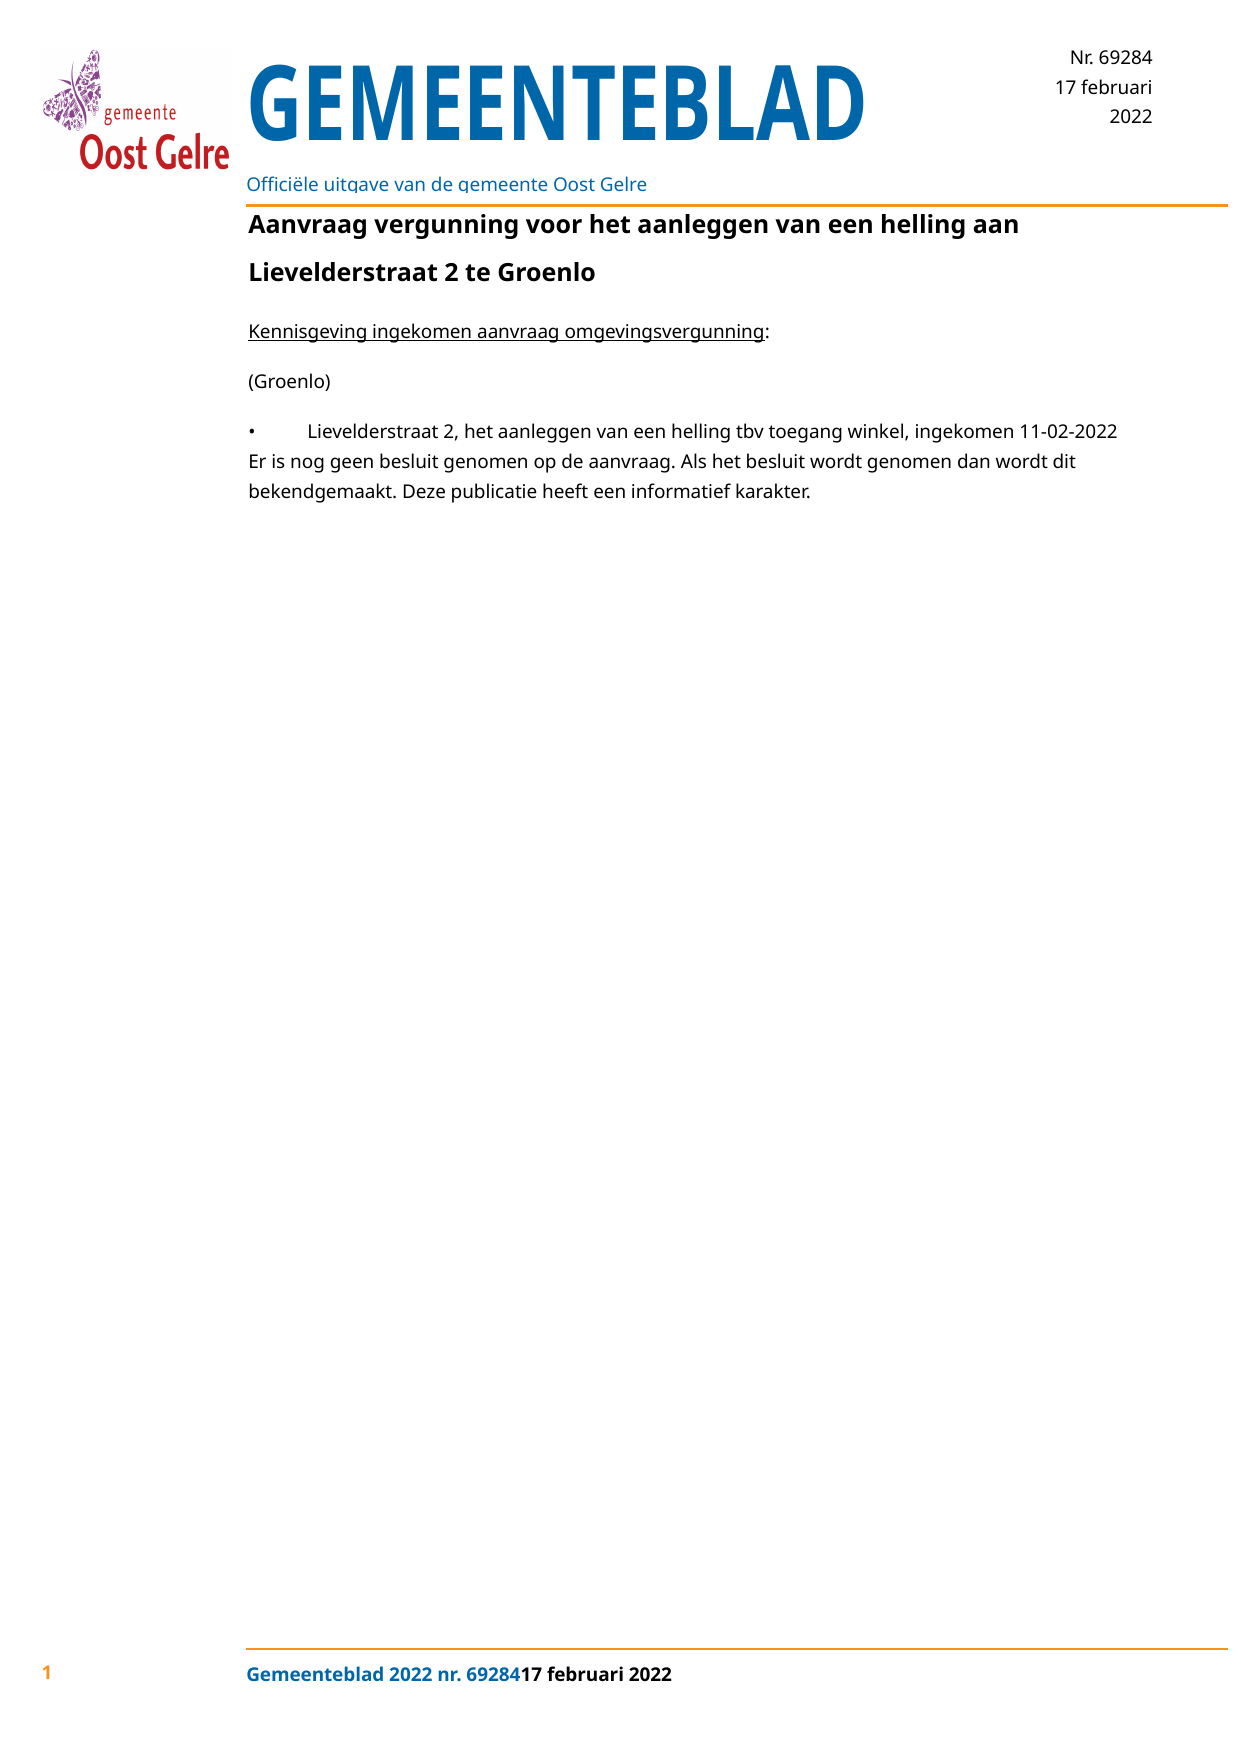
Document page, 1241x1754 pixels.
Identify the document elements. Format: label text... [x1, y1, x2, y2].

text Kennisgeving ingekomen aanvraag omgevingsvergunning: [248, 318, 1152, 344]
text Aanvraag vergunning voor het aanleggen van een helling aan Lievelderstraat 2 te Groenlo [248, 207, 1152, 288]
picture [41, 47, 231, 172]
list Lievelderstraat 2, het aanleggen van een helling tbv toegang winkel, ingekomen 11-02-2022 [248, 419, 1152, 444]
text (Groenlo) [248, 368, 1152, 394]
text Er is nog geen besluit genomen op de aanvraag. Als het besluit wordt genomen dan wordt dit bekendgemaakt. Deze publicatie heeft een informatief karakter. [248, 448, 1152, 504]
